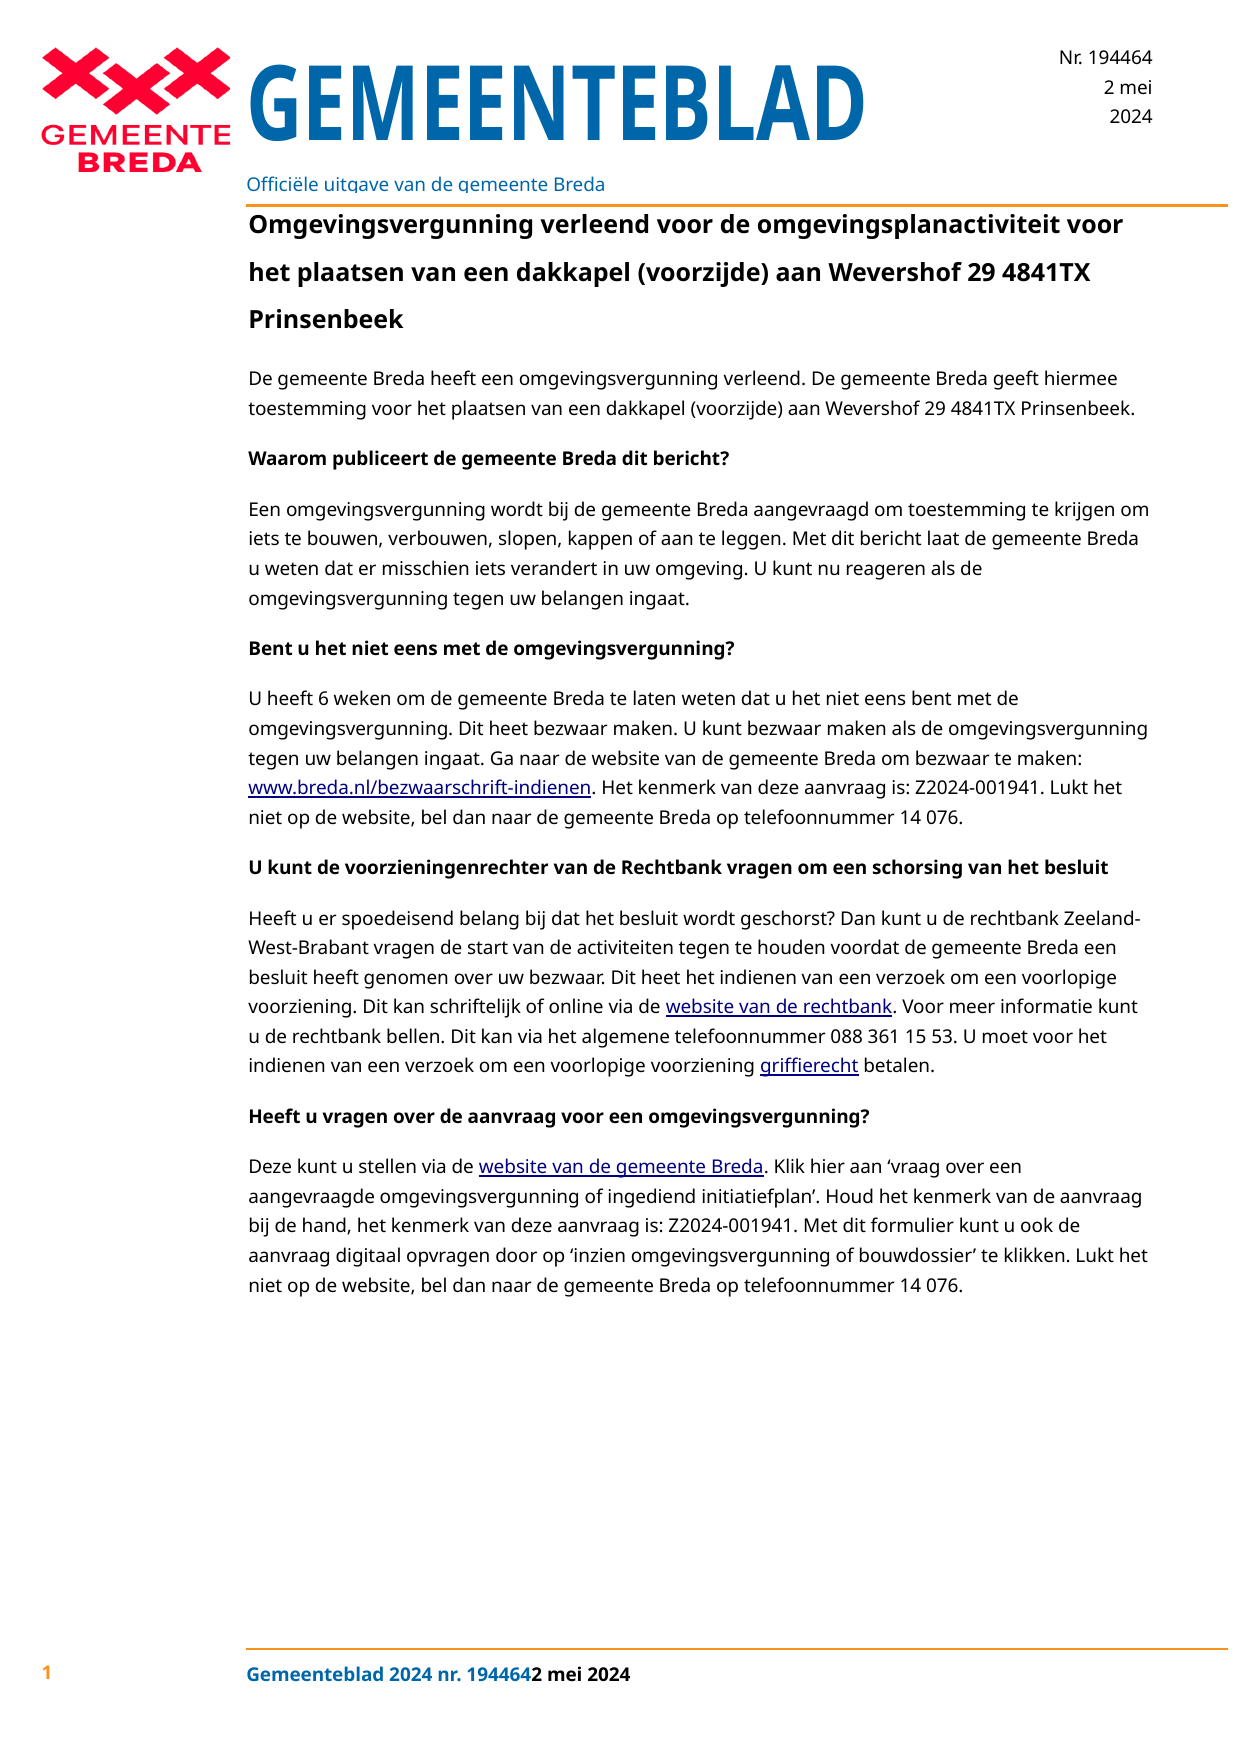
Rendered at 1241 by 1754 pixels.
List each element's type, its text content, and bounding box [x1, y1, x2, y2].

text U kunt de voorzieningenrechter van de Rechtbank vragen om een schorsing van het besluit [248, 854, 1152, 880]
text Een omgevingsvergunning wordt bij de gemeente Breda aangevraagd om toestemming te krijgen om iets te bouwen, verbouwen, slopen, kappen of aan te leggen. Met dit bericht laat de gemeente Breda u weten dat er misschien iets verandert in uw omgeving. U kunt nu reageren als de omgevingsvergunning tegen uw belangen ingaat. [248, 496, 1152, 610]
text De gemeente Breda heeft een omgevingsvergunning verleend. De gemeente Breda geeft hiermee toestemming voor het plaatsen van een dakkapel (voorzijde) aan Wevershof 29 4841TX Prinsenbeek. [248, 366, 1152, 421]
text Deze kunt u stellen via de website van de gemeente Breda. Klik hier aan ‘vraag over een aangevraagde omgevingsvergunning of ingediend initiatiefplan’. Houd het kenmerk van de aanvraag bij de hand, het kenmerk van deze aanvraag is: Z2024-001941. Met dit formulier kunt u ook de aanvraag digitaal opvragen door op ‘inzien omgevingsvergunning of bouwdossier’ te klikken. Lukt het niet op de website, bel dan naar de gemeente Breda op telefoonnummer 14 076. [248, 1153, 1152, 1297]
picture [41, 47, 231, 172]
text Heeft u vragen over de aanvraag voor een omgevingsvergunning? [248, 1103, 1152, 1129]
text Bent u het niet eens met de omgevingsvergunning? [248, 635, 1152, 661]
text Omgevingsvergunning verleend voor de omgevingsplanactiviteit voor het plaatsen van een dakkapel (voorzijde) aan Wevershof 29 4841TX Prinsenbeek [248, 207, 1152, 336]
text U heeft 6 weken om de gemeente Breda te laten weten dat u het niet eens bent met de omgevingsvergunning. Dit heet bezwaar maken. U kunt bezwaar maken als de omgevingsvergunning tegen uw belangen ingaat. Ga naar de website van de gemeente Breda om bezwaar te maken: www.breda.nl/bezwaarschrift-indienen. Het kenmerk van deze aanvraag is: Z2024-001941. Lukt het niet op de website, bel dan naar de gemeente Breda op telefoonnummer 14 076. [248, 686, 1152, 829]
text Waarom publiceert de gemeente Breda dit bericht? [248, 446, 1152, 471]
text Heeft u er spoedeisend belang bij dat het besluit wordt geschorst? Dan kunt u de rechtbank Zeeland-West-Brabant vragen de start van de activiteiten tegen te houden voordat de gemeente Breda een besluit heeft genomen over uw bezwaar. Dit heet het indienen van een verzoek om een voorlopige voorziening. Dit kan schriftelijk of online via de website van de rechtbank. Voor meer informatie kunt u de rechtbank bellen. Dit kan via het algemene telefoonnummer 088 361 15 53. U moet voor het indienen van een verzoek om een voorlopige voorziening griffierecht betalen. [248, 905, 1152, 1078]
